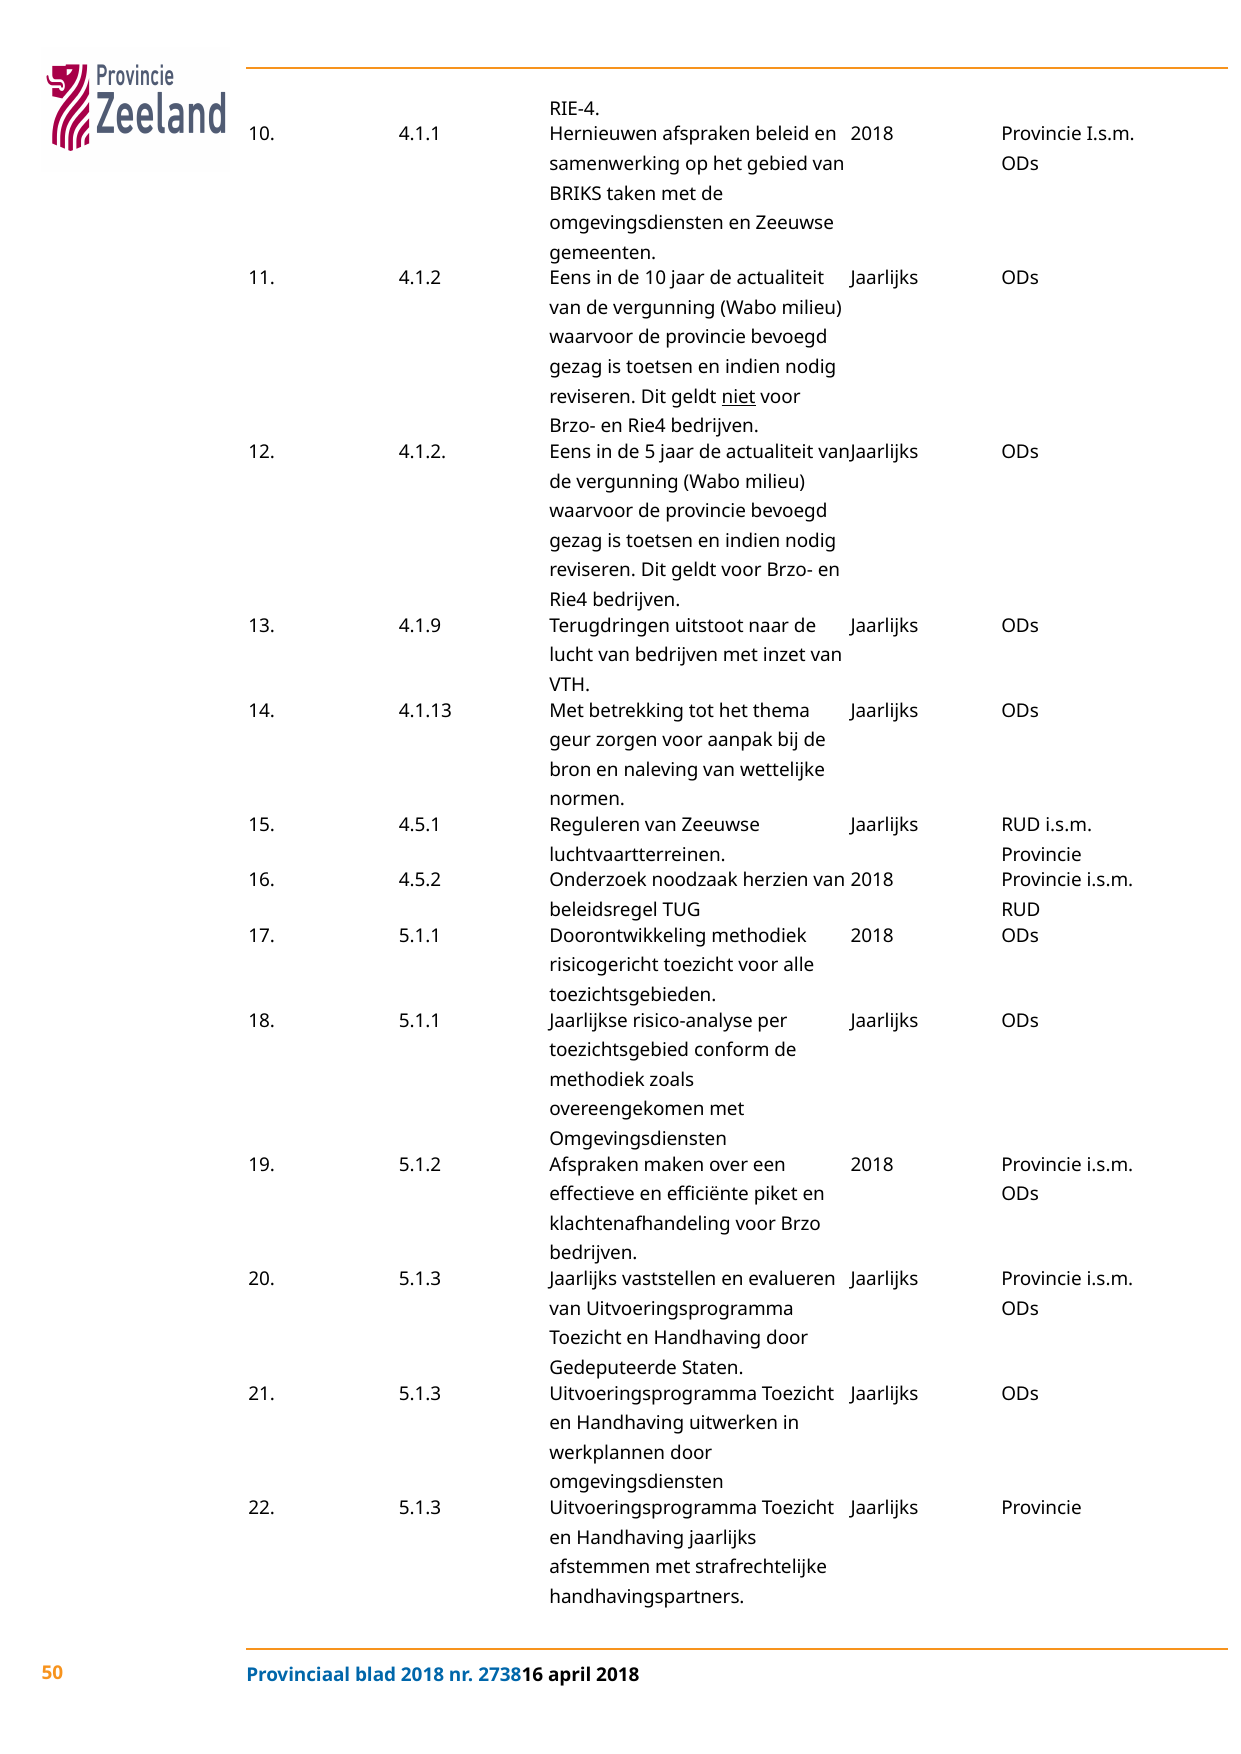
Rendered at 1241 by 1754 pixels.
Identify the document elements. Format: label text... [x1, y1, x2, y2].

table_cell Jaarlijks [850, 697, 1001, 811]
table_cell 20. [248, 1265, 398, 1380]
table_cell 4.5.2 [399, 867, 549, 922]
table_cell ODs [1001, 1007, 1152, 1151]
table_cell Hernieuwen afspraken beleid en samenwerking op het gebied van BRIKS taken met de omgevingsdiensten en Zeeuwse gemeenten. [549, 121, 850, 264]
table_cell 4.1.13 [399, 697, 549, 811]
table_cell 4.1.1 [399, 121, 549, 264]
table_cell Reguleren van Zeeuwse luchtvaartterreinen. [549, 811, 850, 867]
table_cell 2018 [850, 867, 1001, 922]
table_cell Jaarlijks [850, 265, 1001, 438]
table_cell Jaarlijks [850, 438, 1001, 612]
table_cell 5.1.3 [399, 1494, 549, 1609]
table_cell 21. [248, 1380, 398, 1494]
table_cell Provincie [1001, 1494, 1152, 1609]
table_cell Eens in de 5 jaar de actualiteit van de vergunning (Wabo milieu) waarvoor de provincie bevoegd gezag is toetsen en indien nodig reviseren. Dit geldt voor Brzo- en Rie4 bedrijven. [549, 438, 850, 612]
table_cell 4.1.2. [399, 438, 549, 612]
table_cell Eens in de 10 jaar de actualiteit van de vergunning (Wabo milieu) waarvoor de provincie bevoegd gezag is toetsen en indien nodig reviseren. Dit geldt niet voor Brzo- en Rie4 bedrijven. [549, 265, 850, 438]
table_cell [248, 95, 398, 121]
table_cell 4.5.1 [399, 811, 549, 867]
table_cell Jaarlijks [850, 1265, 1001, 1380]
table_cell RIE-4. [549, 95, 850, 121]
table_cell Uitvoeringsprogramma Toezicht en Handhaving jaarlijks afstemmen met strafrechtelijke handhavingspartners. [549, 1494, 850, 1609]
table_cell 12. [248, 438, 398, 612]
table_cell Provincie i.s.m. ODs [1001, 1265, 1152, 1380]
table_cell 4.1.9 [399, 612, 549, 697]
table_cell Jaarlijks vaststellen en evalueren van Uitvoeringsprogramma Toezicht en Handhaving door Gedeputeerde Staten. [549, 1265, 850, 1380]
table_cell 17. [248, 922, 398, 1007]
table_cell 2018 [850, 1151, 1001, 1265]
table_cell 18. [248, 1007, 398, 1151]
table_cell ODs [1001, 438, 1152, 612]
table_cell 4.1.2 [399, 265, 549, 438]
table_cell ODs [1001, 922, 1152, 1007]
table_cell 13. [248, 612, 398, 697]
table_cell 19. [248, 1151, 398, 1265]
table_cell Jaarlijks [850, 612, 1001, 697]
table_cell Jaarlijks [850, 1494, 1001, 1609]
table_cell Provincie i.s.m. RUD [1001, 867, 1152, 922]
table_cell Onderzoek noodzaak herzien van beleidsregel TUG [549, 867, 850, 922]
table_cell Uitvoeringsprogramma Toezicht en Handhaving uitwerken in werkplannen door omgevingsdiensten [549, 1380, 850, 1494]
table_cell 5.1.3 [399, 1380, 549, 1494]
table_cell 2018 [850, 121, 1001, 264]
table_cell 10. [248, 121, 398, 264]
table_cell ODs [1001, 612, 1152, 697]
table_cell Provincie I.s.m. ODs [1001, 121, 1152, 264]
table_cell Met betrekking tot het thema geur zorgen voor aanpak bij de bron en naleving van wettelijke normen. [549, 697, 850, 811]
table_cell Terugdringen uitstoot naar de lucht van bedrijven met inzet van VTH. [549, 612, 850, 697]
table_cell 5.1.1 [399, 922, 549, 1007]
table_cell Jaarlijks [850, 811, 1001, 867]
table_cell 22. [248, 1494, 398, 1609]
table_cell 11. [248, 265, 398, 438]
table_cell [850, 95, 1001, 121]
table_cell ODs [1001, 265, 1152, 438]
table_cell [399, 95, 549, 121]
table_cell 5.1.3 [399, 1265, 549, 1380]
table_cell 16. [248, 867, 398, 922]
table_cell Jaarlijks [850, 1007, 1001, 1151]
table_cell Afspraken maken over een effectieve en efficiënte piket en klachtenafhandeling voor Brzo bedrijven. [549, 1151, 850, 1265]
table_cell ODs [1001, 1380, 1152, 1494]
table_cell Provincie i.s.m. ODs [1001, 1151, 1152, 1265]
table_cell Doorontwikkeling methodiek risicogericht toezicht voor alle toezichtsgebieden. [549, 922, 850, 1007]
table_cell Jaarlijks [850, 1380, 1001, 1494]
table_cell Jaarlijkse risico-analyse per toezichtsgebied conform de methodiek zoals overeengekomen met Omgevingsdiensten [549, 1007, 850, 1151]
table_cell 15. [248, 811, 398, 867]
table_cell RUD i.s.m. Provincie [1001, 811, 1152, 867]
table_cell 5.1.1 [399, 1007, 549, 1151]
table_cell ODs [1001, 697, 1152, 811]
table_cell 2018 [850, 922, 1001, 1007]
table_cell 5.1.2 [399, 1151, 549, 1265]
table_cell [1001, 95, 1152, 121]
picture [41, 47, 231, 172]
table_cell 14. [248, 697, 398, 811]
